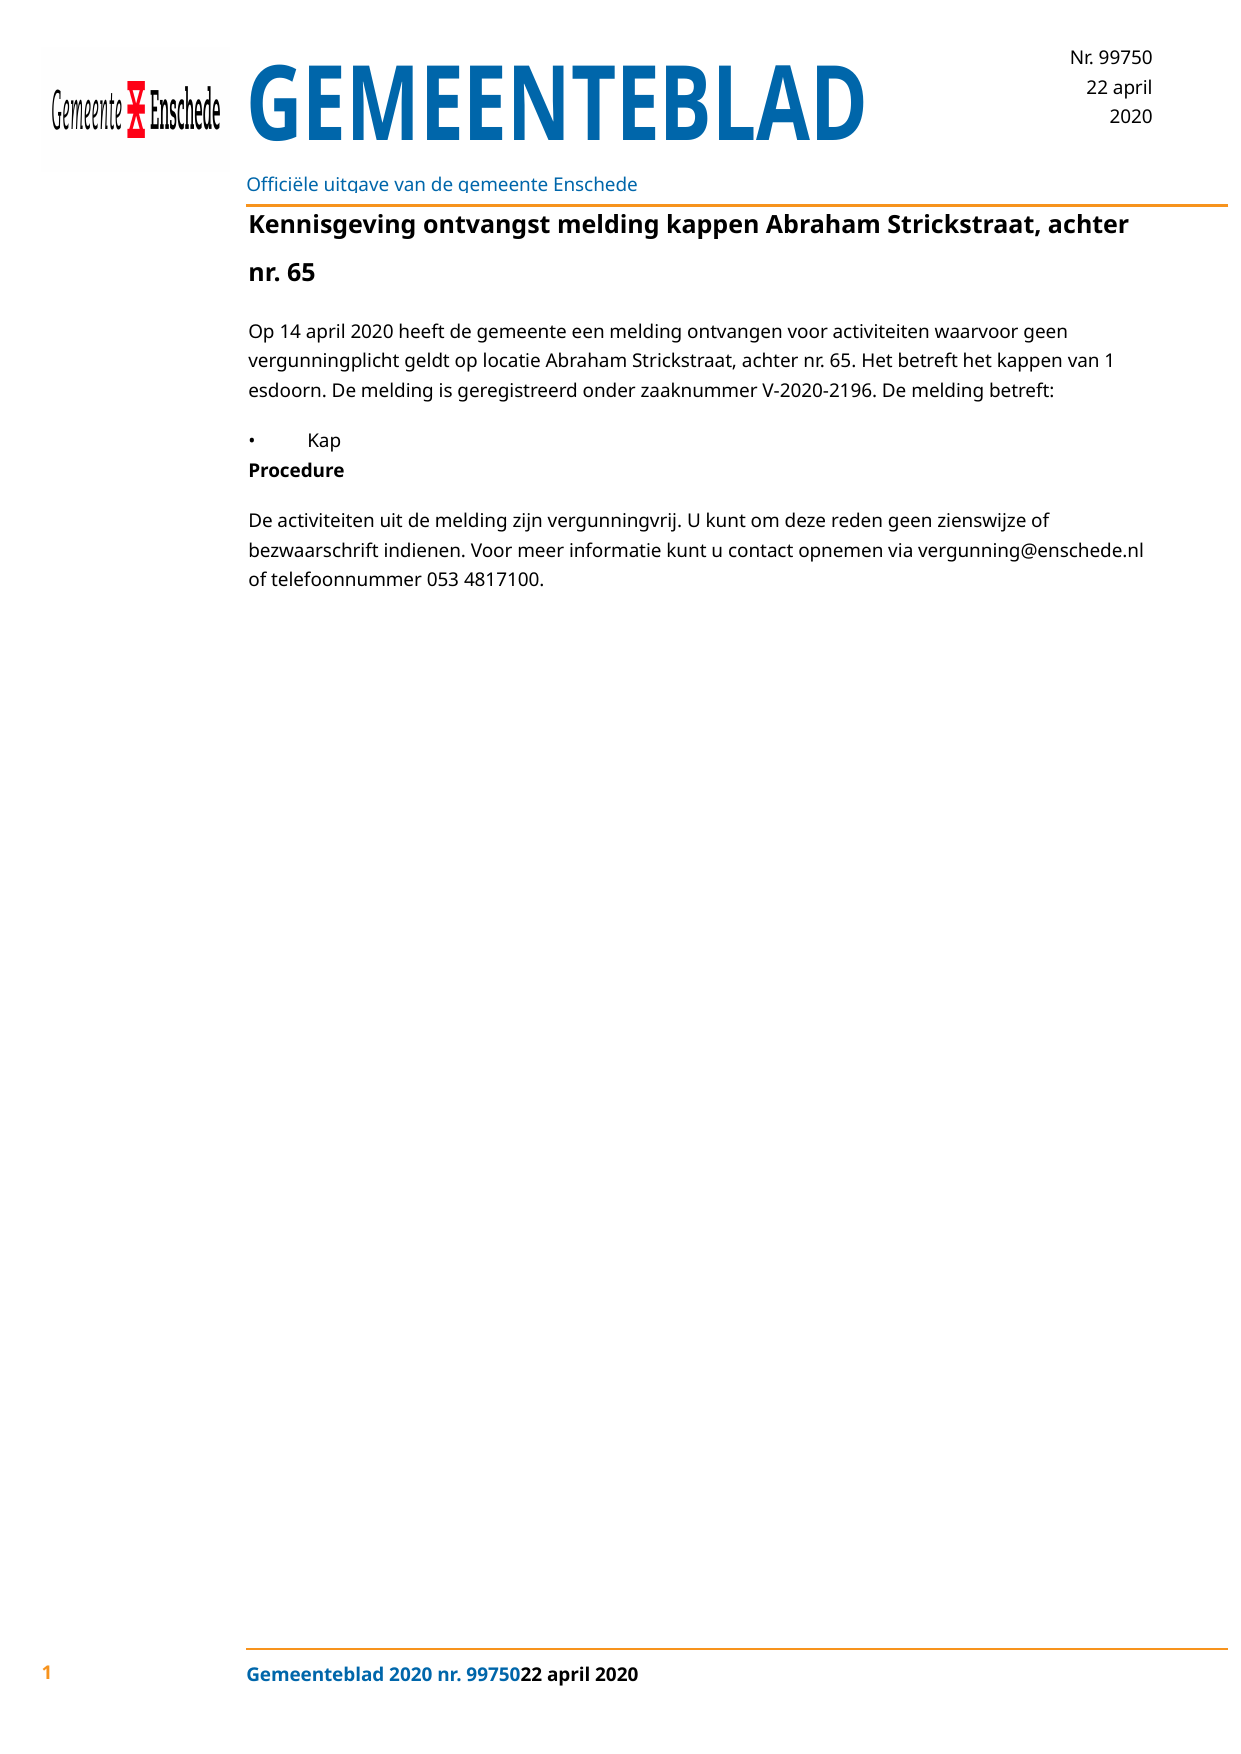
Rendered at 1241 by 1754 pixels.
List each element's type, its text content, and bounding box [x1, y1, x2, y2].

text De activiteiten uit de melding zijn vergunningvrij. U kunt om deze reden geen zienswijze of bezwaarschrift indienen. Voor meer informatie kunt u contact opnemen via vergunning@enschede.nl of telefoonnummer 053 4817100. [248, 507, 1152, 592]
list Kap [248, 427, 1152, 453]
text Op 14 april 2020 heeft de gemeente een melding ontvangen voor activiteiten waarvoor geen vergunningplicht geldt op locatie Abraham Strickstraat, achter nr. 65. Het betreft het kappen van 1 esdoorn. De melding is geregistreerd onder zaaknummer V-2020-2196. De melding betreft: [248, 318, 1152, 403]
text Procedure [248, 457, 1152, 483]
picture [41, 47, 231, 172]
text Kennisgeving ontvangst melding kappen Abraham Strickstraat, achter nr. 65 [248, 207, 1152, 288]
